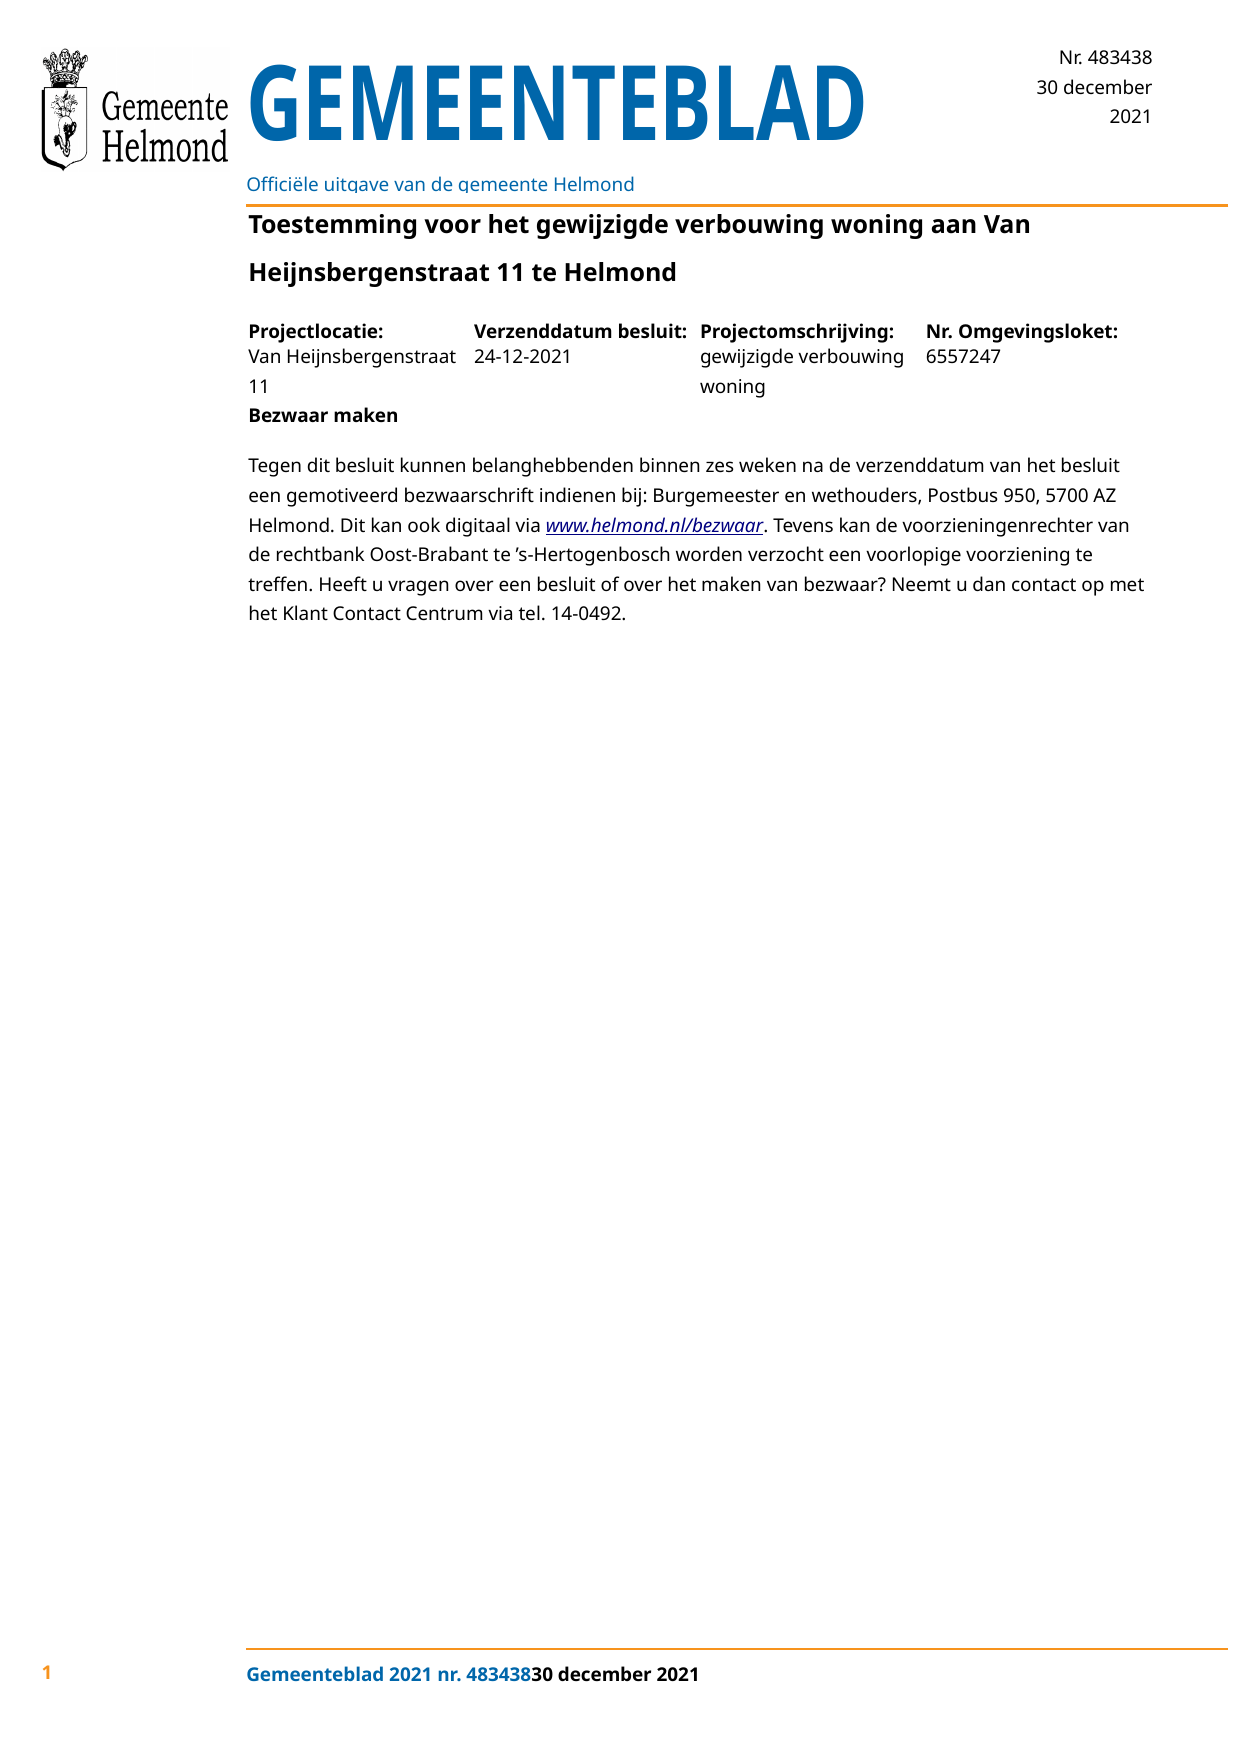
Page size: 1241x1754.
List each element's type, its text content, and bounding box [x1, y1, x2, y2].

table_header Projectlocatie: [248, 318, 474, 344]
picture [41, 47, 231, 172]
text Toestemming voor het gewijzigde verbouwing woning aan Van Heijnsbergenstraat 11 te Helmond [248, 207, 1152, 288]
table_header Projectomschrijving: [700, 318, 926, 344]
table_cell gewijzigde verbouwing woning [700, 344, 926, 399]
table_cell Van Heijnsbergenstraat 11 [248, 344, 474, 399]
text Tegen dit besluit kunnen belanghebbenden binnen zes weken na de verzenddatum van het besluit een gemotiveerd bezwaarschrift indienen bij: Burgemeester en wethouders, Postbus 950, 5700 AZ Helmond. Dit kan ook digitaal via www.helmond.nl/bezwaar. Tevens kan de voorzieningenrechter van de rechtbank Oost-Brabant te ’s-Hertogenbosch worden verzocht een voorlopige voorziening te treffen. Heeft u vragen over een besluit of over het maken van bezwaar? Neemt u dan contact op met het Klant Contact Centrum via tel. 14-0492. [248, 453, 1152, 626]
text Bezwaar maken [248, 402, 1152, 428]
table_header Nr. Omgevingsloket: [926, 318, 1152, 344]
table_header Verzenddatum besluit: [474, 318, 700, 344]
table_cell 6557247 [926, 344, 1152, 399]
table_cell 24-12-2021 [474, 344, 700, 399]
